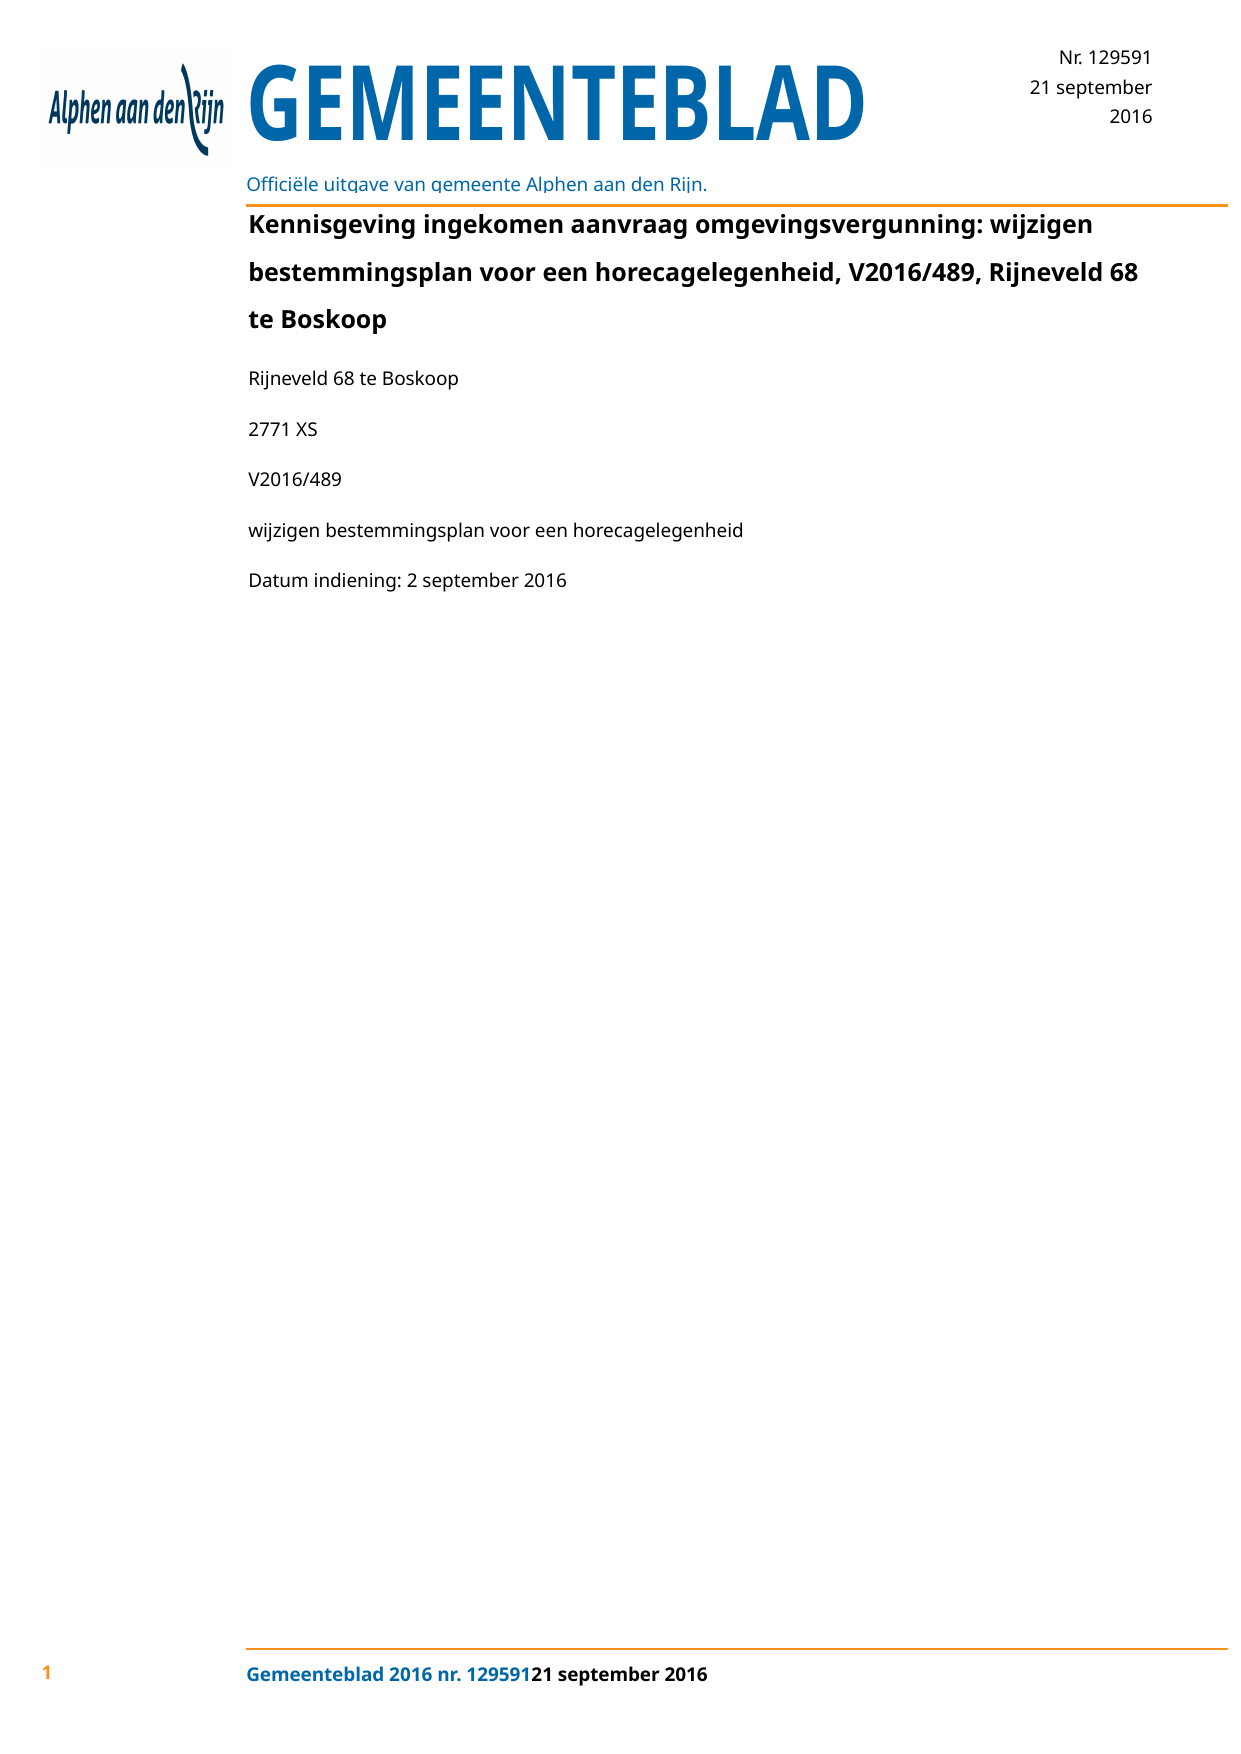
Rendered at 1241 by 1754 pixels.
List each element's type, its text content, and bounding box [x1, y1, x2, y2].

text 2771 XS [248, 416, 1152, 442]
text wijzigen bestemmingsplan voor een horecagelegenheid [248, 517, 1152, 542]
text Rijneveld 68 te Boskoop [248, 366, 1152, 391]
picture [41, 47, 231, 172]
text Datum indiening: 2 september 2016 [248, 567, 1152, 593]
text Kennisgeving ingekomen aanvraag omgevingsvergunning: wijzigen bestemmingsplan voor een horecagelegenheid, V2016/489, Rijneveld 68 te Boskoop [248, 207, 1152, 336]
text V2016/489 [248, 466, 1152, 492]
